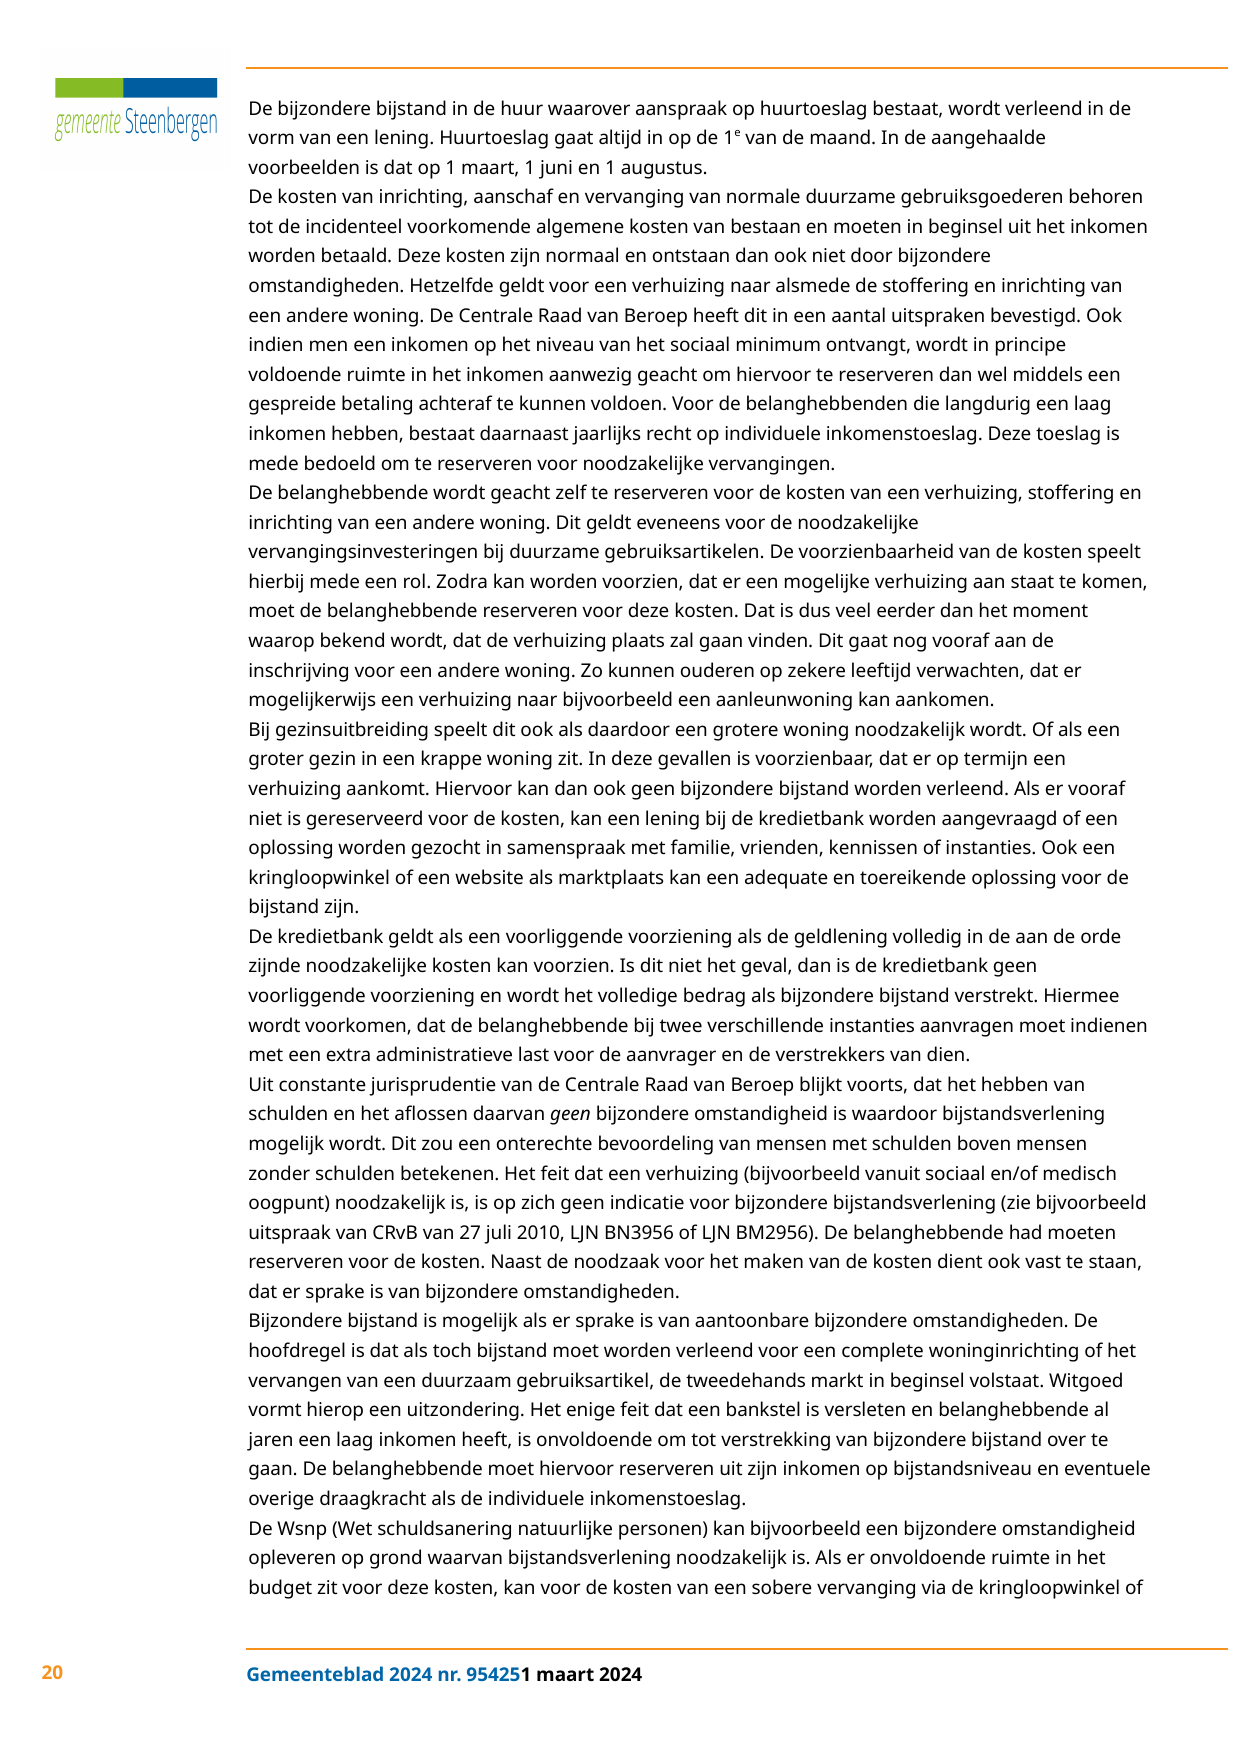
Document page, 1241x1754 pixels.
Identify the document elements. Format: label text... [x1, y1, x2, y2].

text De Wsnp (Wet schuldsanering natuurlijke personen) kan bijvoorbeeld een bijzondere omstandigheid opleveren op grond waarvan bijstandsverlening noodzakelijk is. Als er onvoldoende ruimte in het budget zit voor deze kosten, kan voor de kosten van een sobere vervanging via de kringloopwinkel of [248, 1515, 1152, 1600]
text De belanghebbende wordt geacht zelf te reserveren voor de kosten van een verhuizing, stoffering en inrichting van een andere woning. Dit geldt eveneens voor de noodzakelijke vervangingsinvesteringen bij duurzame gebruiksartikelen. De voorzienbaarheid van de kosten speelt hierbij mede een rol. Zodra kan worden voorzien, dat er een mogelijke verhuizing aan staat te komen, moet de belanghebbende reserveren voor deze kosten. Dat is dus veel eerder dan het moment waarop bekend wordt, dat de verhuizing plaats zal gaan vinden. Dit gaat nog vooraf aan de inschrijving voor een andere woning. Zo kunnen ouderen op zekere leeftijd verwachten, dat er mogelijkerwijs een verhuizing naar bijvoorbeeld een aanleunwoning kan aankomen. [248, 479, 1152, 712]
text Bij gezinsuitbreiding speelt dit ook als daardoor een grotere woning noodzakelijk wordt. Of als een groter gezin in een krappe woning zit. In deze gevallen is voorzienbaar, dat er op termijn een verhuizing aankomt. Hiervoor kan dan ook geen bijzondere bijstand worden verleend. Als er vooraf niet is gereserveerd voor de kosten, kan een lening bij de kredietbank worden aangevraagd of een oplossing worden gezocht in samenspraak met familie, vrienden, kennissen of instanties. Ook een kringloopwinkel of een website als marktplaats kan een adequate en toereikende oplossing voor de bijstand zijn. [248, 716, 1152, 919]
text De kosten van inrichting, aanschaf en vervanging van normale duurzame gebruiksgoederen behoren tot de incidenteel voorkomende algemene kosten van bestaan en moeten in beginsel uit het inkomen worden betaald. Deze kosten zijn normaal en ontstaan dan ook niet door bijzondere omstandigheden. Hetzelfde geldt voor een verhuizing naar alsmede de stoffering en inrichting van een andere woning. De Centrale Raad van Beroep heeft dit in een aantal uitspraken bevestigd. Ook indien men een inkomen op het niveau van het sociaal minimum ontvangt, wordt in principe voldoende ruimte in het inkomen aanwezig geacht om hiervoor te reserveren dan wel middels een gespreide betaling achteraf te kunnen voldoen. Voor de belanghebbenden die langdurig een laag inkomen hebben, bestaat daarnaast jaarlijks recht op individuele inkomenstoeslag. Deze toeslag is mede bedoeld om te reserveren voor noodzakelijke vervangingen. [248, 183, 1152, 476]
picture [41, 47, 231, 172]
text Bijzondere bijstand is mogelijk als er sprake is van aantoonbare bijzondere omstandigheden. De hoofdregel is dat als toch bijstand moet worden verleend voor een complete woninginrichting of het vervangen van een duurzaam gebruiksartikel, de tweedehands markt in beginsel volstaat. Witgoed vormt hierop een uitzondering. Het enige feit dat een bankstel is versleten en belanghebbende al jaren een laag inkomen heeft, is onvoldoende om tot verstrekking van bijzondere bijstand over te gaan. De belanghebbende moet hiervoor reserveren uit zijn inkomen op bijstandsniveau en eventuele overige draagkracht als de individuele inkomenstoeslag. [248, 1308, 1152, 1511]
text Uit constante jurisprudentie van de Centrale Raad van Beroep blijkt voorts, dat het hebben van schulden en het aflossen daarvan geen bijzondere omstandigheid is waardoor bijstandsverlening mogelijk wordt. Dit zou een onterechte bevoordeling van mensen met schulden boven mensen zonder schulden betekenen. Het feit dat een verhuizing (bijvoorbeeld vanuit sociaal en/of medisch oogpunt) noodzakelijk is, is op zich geen indicatie voor bijzondere bijstandsverlening (zie bijvoorbeeld uitspraak van CRvB van 27 juli 2010, LJN BN3956 of LJN BM2956). De belanghebbende had moeten reserveren voor de kosten. Naast de noodzaak voor het maken van de kosten dient ook vast te staan, dat er sprake is van bijzondere omstandigheden. [248, 1071, 1152, 1304]
text De kredietbank geldt als een voorliggende voorziening als de geldlening volledig in de aan de orde zijnde noodzakelijke kosten kan voorzien. Is dit niet het geval, dan is de kredietbank geen voorliggende voorziening en wordt het volledige bedrag als bijzondere bijstand verstrekt. Hiermee wordt voorkomen, dat de belanghebbende bij twee verschillende instanties aanvragen moet indienen met een extra administratieve last voor de aanvrager en de verstrekkers van dien. [248, 923, 1152, 1067]
text De bijzondere bijstand in de huur waarover aanspraak op huurtoeslag bestaat, wordt verleend in de vorm van een lening. Huurtoeslag gaat altijd in op de 1e van de maand. In de aangehaalde voorbeelden is dat op 1 maart, 1 juni en 1 augustus. [248, 95, 1152, 180]
